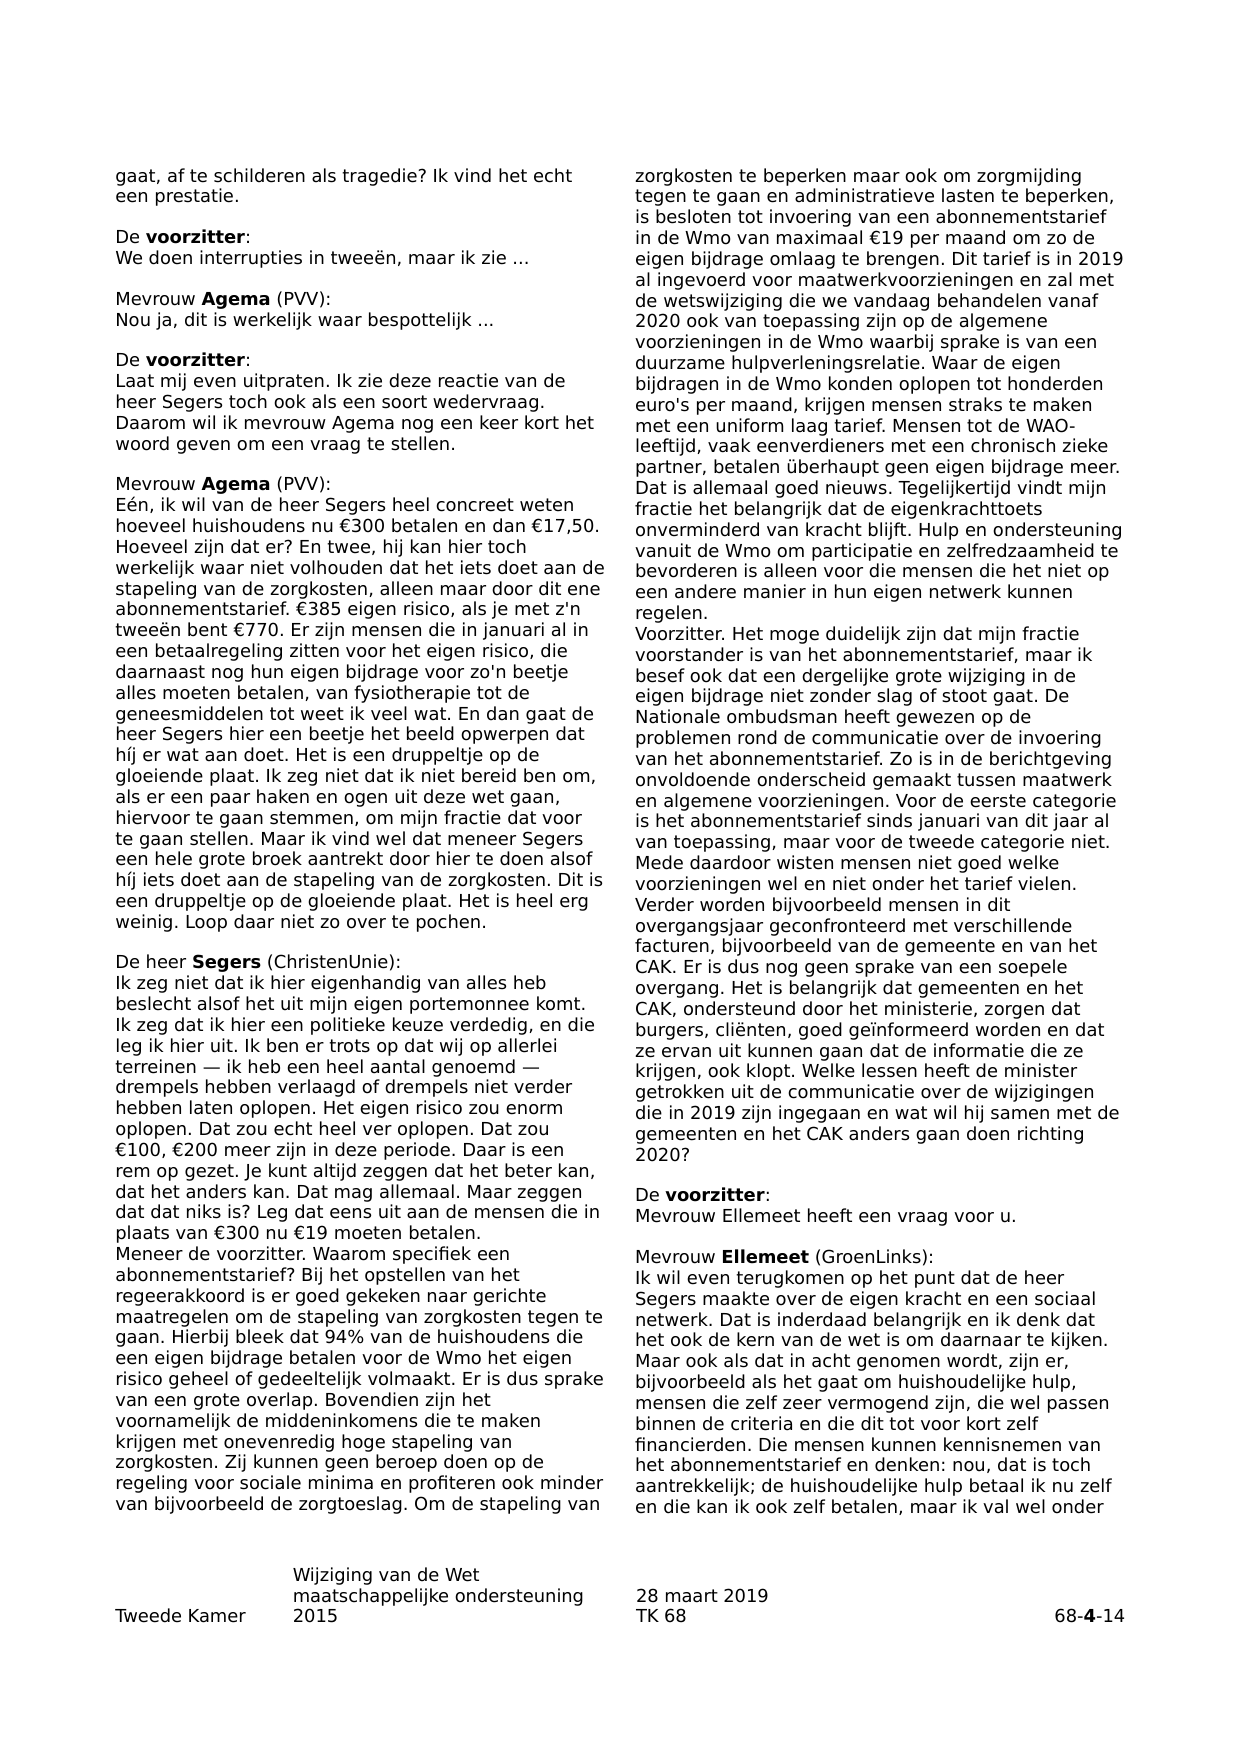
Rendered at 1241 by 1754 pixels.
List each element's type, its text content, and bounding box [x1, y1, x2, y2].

text Ik zeg niet dat ik hier eigenhandig van alles heb beslecht alsof het uit mijn eigen portemonnee komt. Ik zeg dat ik hier een politieke keuze verdedig, en die leg ik hier uit. Ik ben er trots op dat wij op allerlei terreinen — ik heb een heel aantal genoemd — drempels hebben verlaagd of drempels niet verder hebben laten oplopen. Het eigen risico zou enorm oplopen. Dat zou echt heel ver oplopen. Dat zou €100, €200 meer zijn in deze periode. Daar is een rem op gezet. Je kunt altijd zeggen dat het beter kan, dat het anders kan. Dat mag allemaal. Maar zeggen dat dat niks is? Leg dat eens uit aan de mensen die in plaats van €300 nu €19 moeten betalen. [115, 973, 605, 1244]
text Laat mij even uitpraten. Ik zie deze reactie van de heer Segers toch ook als een soort wedervraag. Daarom wil ik mevrouw Agema nog een keer kort het woord geven om een vraag te stellen. [115, 371, 605, 454]
text Mevrouw Ellemeet (GroenLinks): [635, 1247, 1125, 1268]
text We doen interrupties in tweeën, maar ik zie ... [115, 248, 605, 268]
text Mevrouw Agema (PVV): [115, 474, 605, 495]
text zorgkosten te beperken maar ook om zorgmijding tegen te gaan en administratieve lasten te beperken, is besloten tot invoering van een abonnementstarief in de Wmo van maximaal €19 per maand om zo de eigen bijdrage omlaag te brengen. Dit tarief is in 2019 al ingevoerd voor maatwerkvoorzieningen en zal met de wetswijziging die we vandaag behandelen vanaf 2020 ook van toepassing zijn op de algemene voorzieningen in de Wmo waarbij sprake is van een duurzame hulpverleningsrelatie. Waar de eigen bijdragen in de Wmo konden oplopen tot honderden euro's per maand, krijgen mensen straks te maken met een uniform laag tarief. Mensen tot de WAO-leeftijd, vaak eenverdieners met een chronisch zieke partner, betalen überhaupt geen eigen bijdrage meer. Dat is allemaal goed nieuws. Tegelijkertijd vindt mijn fractie het belangrijk dat de eigenkrachttoets onverminderd van kracht blijft. Hulp en ondersteuning vanuit de Wmo om participatie en zelfredzaamheid te bevorderen is alleen voor die mensen die het niet op een andere manier in hun eigen netwerk kunnen regelen. [635, 165, 1125, 624]
text De heer Segers (ChristenUnie): [115, 952, 605, 973]
text De voorzitter: [115, 227, 605, 248]
text Mevrouw Agema (PVV): [115, 288, 605, 309]
text Nou ja, dit is werkelijk waar bespottelijk ... [115, 309, 605, 330]
text Eén, ik wil van de heer Segers heel concreet weten hoeveel huishoudens nu €300 betalen en dan €17,50. Hoeveel zijn dat er? En twee, hij kan hier toch werkelijk waar niet volhouden dat het iets doet aan de stapeling van de zorgkosten, alleen maar door dit ene abonnementstarief. €385 eigen risico, als je met z'n tweeën bent €770. Er zijn mensen die in januari al in een betaalregeling zitten voor het eigen risico, die daarnaast nog hun eigen bijdrage voor zo'n beetje alles moeten betalen, van fysiotherapie tot de geneesmiddelen tot weet ik veel wat. En dan gaat de heer Segers hier een beetje het beeld opwerpen dat híj er wat aan doet. Het is een druppeltje op de gloeiende plaat. Ik zeg niet dat ik niet bereid ben om, als er een paar haken en ogen uit deze wet gaan, hiervoor te gaan stemmen, om mijn fractie dat voor te gaan stellen. Maar ik vind wel dat meneer Segers een hele grote broek aantrekt door hier te doen alsof híj iets doet aan de stapeling van de zorgkosten. Dit is een druppeltje op de gloeiende plaat. Het is heel erg weinig. Loop daar niet zo over te pochen. [115, 495, 605, 932]
text Meneer de voorzitter. Waarom specifiek een abonnementstarief? Bij het opstellen van het regeerakkoord is er goed gekeken naar gerichte maatregelen om de stapeling van zorgkosten tegen te gaan. Hierbij bleek dat 94% van de huishoudens die een eigen bijdrage betalen voor de Wmo het eigen risico geheel of gedeeltelijk volmaakt. Er is dus sprake van een grote overlap. Bovendien zijn het voornamelijk de middeninkomens die te maken krijgen met onevenredig hoge stapeling van zorgkosten. Zij kunnen geen beroep doen op de regeling voor sociale minima en profiteren ook minder van bijvoorbeeld de zorgtoeslag. Om de stapeling van [115, 1244, 605, 1515]
text Mevrouw Ellemeet heeft een vraag voor u. [635, 1206, 1125, 1227]
text Voorzitter. Het moge duidelijk zijn dat mijn fractie voorstander is van het abonnementstarief, maar ik besef ook dat een dergelijke grote wijziging in de eigen bijdrage niet zonder slag of stoot gaat. De Nationale ombudsman heeft gewezen op de problemen rond de communicatie over de invoering van het abonnementstarief. Zo is in de berichtgeving onvoldoende onderscheid gemaakt tussen maatwerk en algemene voorzieningen. Voor de eerste categorie is het abonnementstarief sinds januari van dit jaar al van toepassing, maar voor de tweede categorie niet. Mede daardoor wisten mensen niet goed welke voorzieningen wel en niet onder het tarief vielen. Verder worden bijvoorbeeld mensen in dit overgangsjaar geconfronteerd met verschillende facturen, bijvoorbeeld van de gemeente en van het CAK. Er is dus nog geen sprake van een soepele overgang. Het is belangrijk dat gemeenten en het CAK, ondersteund door het ministerie, zorgen dat burgers, cliënten, goed geïnformeerd worden en dat ze ervan uit kunnen gaan dat de informatie die ze krijgen, ook klopt. Welke lessen heeft de minister getrokken uit de communicatie over de wijzigingen die in 2019 zijn ingegaan en wat wil hij samen met de gemeenten en het CAK anders gaan doen richting 2020? [635, 624, 1125, 1165]
text gaat, af te schilderen als tragedie? Ik vind het echt een prestatie. [115, 165, 605, 207]
text De voorzitter: [115, 350, 605, 371]
text De voorzitter: [635, 1185, 1125, 1206]
text Ik wil even terugkomen op het punt dat de heer Segers maakte over de eigen kracht en een sociaal netwerk. Dat is inderdaad belangrijk en ik denk dat het ook de kern van de wet is om daarnaar te kijken. Maar ook als dat in acht genomen wordt, zijn er, bijvoorbeeld als het gaat om huishoudelijke hulp, mensen die zelf zeer vermogend zijn, die wel passen binnen de criteria en die dit tot voor kort zelf financierden. Die mensen kunnen kennisnemen van het abonnementstarief en denken: nou, dat is toch aantrekkelijk; de huishoudelijke hulp betaal ik nu zelf en die kan ik ook zelf betalen, maar ik val wel onder [635, 1268, 1125, 1518]
